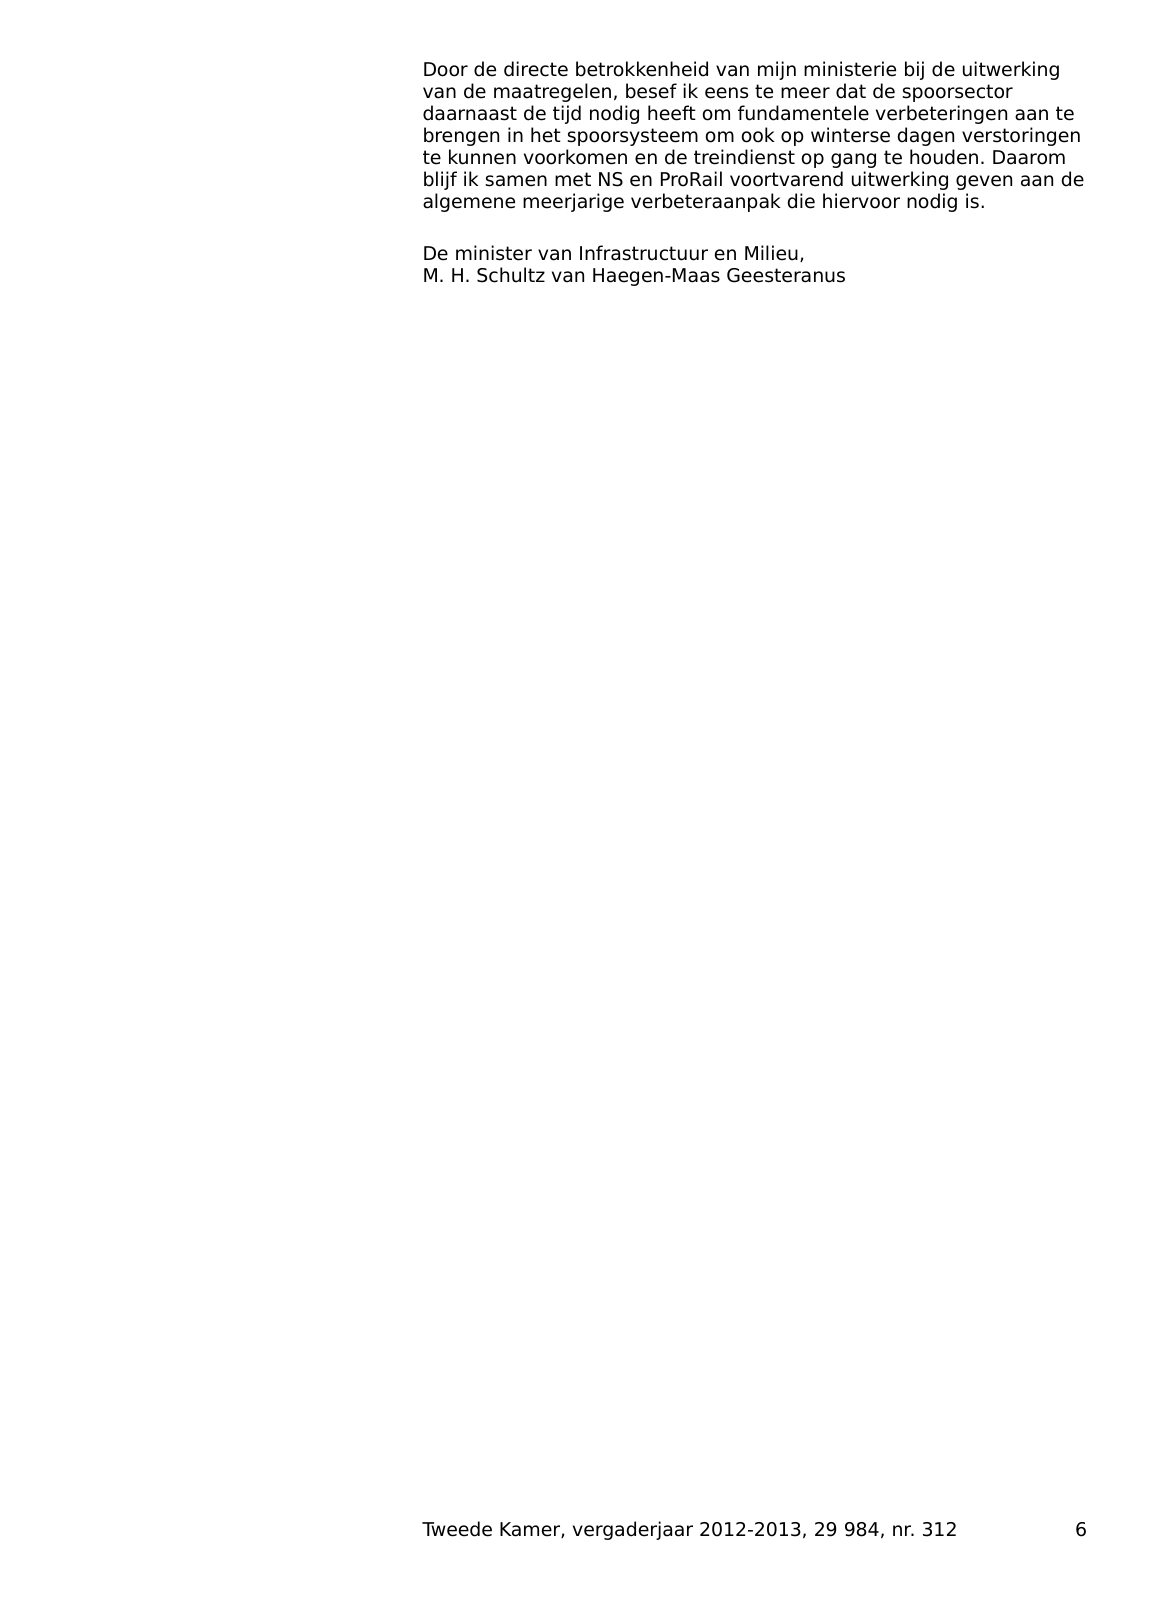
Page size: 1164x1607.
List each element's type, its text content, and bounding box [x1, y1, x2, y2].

text De minister van Infrastructuur en Milieu, M. H. Schultz van Haegen-Maas Geesteranus [422, 243, 1087, 287]
text Door de directe betrokkenheid van mijn ministerie bij de uitwerking van de maatregelen, besef ik eens te meer dat de spoorsector daarnaast de tijd nodig heeft om fundamentele verbeteringen aan te brengen in het spoorsysteem om ook op winterse dagen verstoringen te kunnen voorkomen en de treindienst op gang te houden. Daarom blijf ik samen met NS en ProRail voortvarend uitwerking geven aan de algemene meerjarige verbeteraanpak die hiervoor nodig is. [422, 59, 1087, 213]
